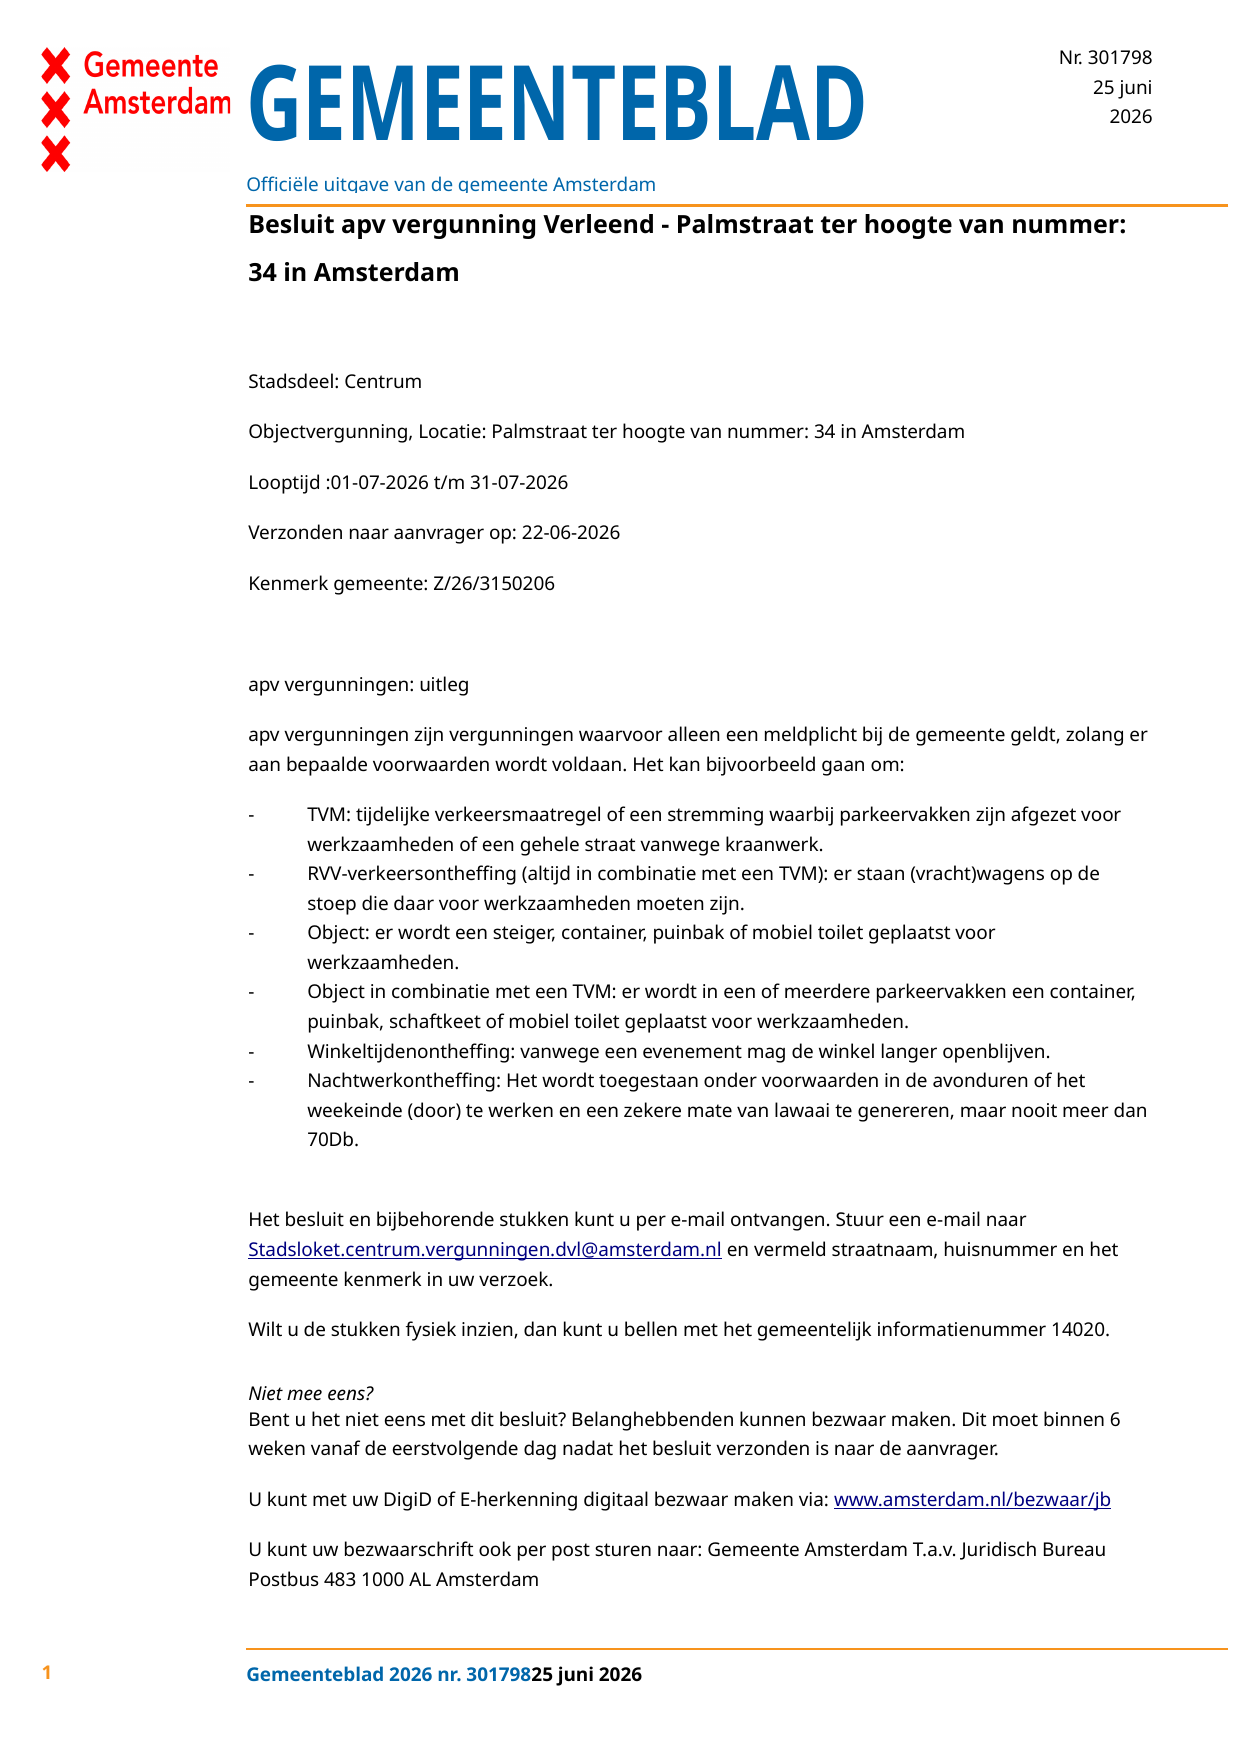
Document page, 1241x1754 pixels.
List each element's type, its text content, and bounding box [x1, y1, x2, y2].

text Het besluit en bijbehorende stukken kunt u per e-mail ontvangen. Stuur een e-mail naar Stadsloket.centrum.vergunningen.dvl@amsterdam.nl en vermeld straatnaam, huisnummer en het gemeente kenmerk in uw verzoek. [248, 1207, 1152, 1292]
text U kunt uw bezwaarschrift ook per post sturen naar: Gemeente Amsterdam T.a.v. Juridisch Bureau Postbus 483 1000 AL Amsterdam [248, 1536, 1152, 1592]
list RVV-verkeersontheffing (altijd in combinatie met een TVM): er staan (vracht)wagens op de stoep die daar voor werkzaamheden moeten zijn. [248, 860, 1152, 916]
list Winkeltijdenontheffing: vanwege een evenement mag de winkel langer openblijven. [248, 1038, 1152, 1064]
text Verzonden naar aanvrager op: 22-06-2026 [248, 519, 1152, 545]
list Nachtwerkontheffing: Het wordt toegestaan onder voorwaarden in de avonduren of het weekeinde (door) te werken en een zekere mate van lawaai te genereren, maar nooit meer dan 70Db. [248, 1067, 1152, 1152]
text apv vergunningen zijn vergunningen waarvoor alleen een meldplicht bij de gemeente geldt, zolang er aan bepaalde voorwaarden wordt voldaan. Het kan bijvoorbeeld gaan om: [248, 721, 1152, 777]
list Object: er wordt een steiger, container, puinbak of mobiel toilet geplaatst voor werkzaamheden. [248, 919, 1152, 975]
text Niet mee eens? [248, 1380, 1152, 1406]
text Wilt u de stukken fysiek inzien, dan kunt u bellen met het gemeentelijk informatienummer 14020. [248, 1316, 1152, 1342]
text apv vergunningen: uitleg [248, 671, 1152, 697]
text Objectvergunning, Locatie: Palmstraat ter hoogte van nummer: 34 in Amsterdam [248, 419, 1152, 444]
text Besluit apv vergunning Verleend - Palmstraat ter hoogte van nummer: 34 in Amsterdam [248, 207, 1152, 288]
text Looptijd :01-07-2026 t/m 31-07-2026 [248, 469, 1152, 495]
list Object in combinatie met een TVM: er wordt in een of meerdere parkeervakken een container, puinbak, schaftkeet of mobiel toilet geplaatst voor werkzaamheden. [248, 979, 1152, 1034]
list TVM: tijdelijke verkeersmaatregel of een stremming waarbij parkeervakken zijn afgezet voor werkzaamheden of een gehele straat vanwege kraanwerk. [248, 801, 1152, 857]
text U kunt met uw DigiD of E-herkenning digitaal bezwaar maken via: www.amsterdam.nl/bezwaar/jb [248, 1486, 1152, 1512]
picture [41, 47, 231, 172]
text Kenmerk gemeente: Z/26/3150206 [248, 570, 1152, 596]
text Stadsdeel: Centrum [248, 368, 1152, 394]
text Bent u het niet eens met dit besluit? Belanghebbenden kunnen bezwaar maken. Dit moet binnen 6 weken vanaf de eerstvolgende dag nadat het besluit verzonden is naar de aanvrager. [248, 1406, 1152, 1461]
